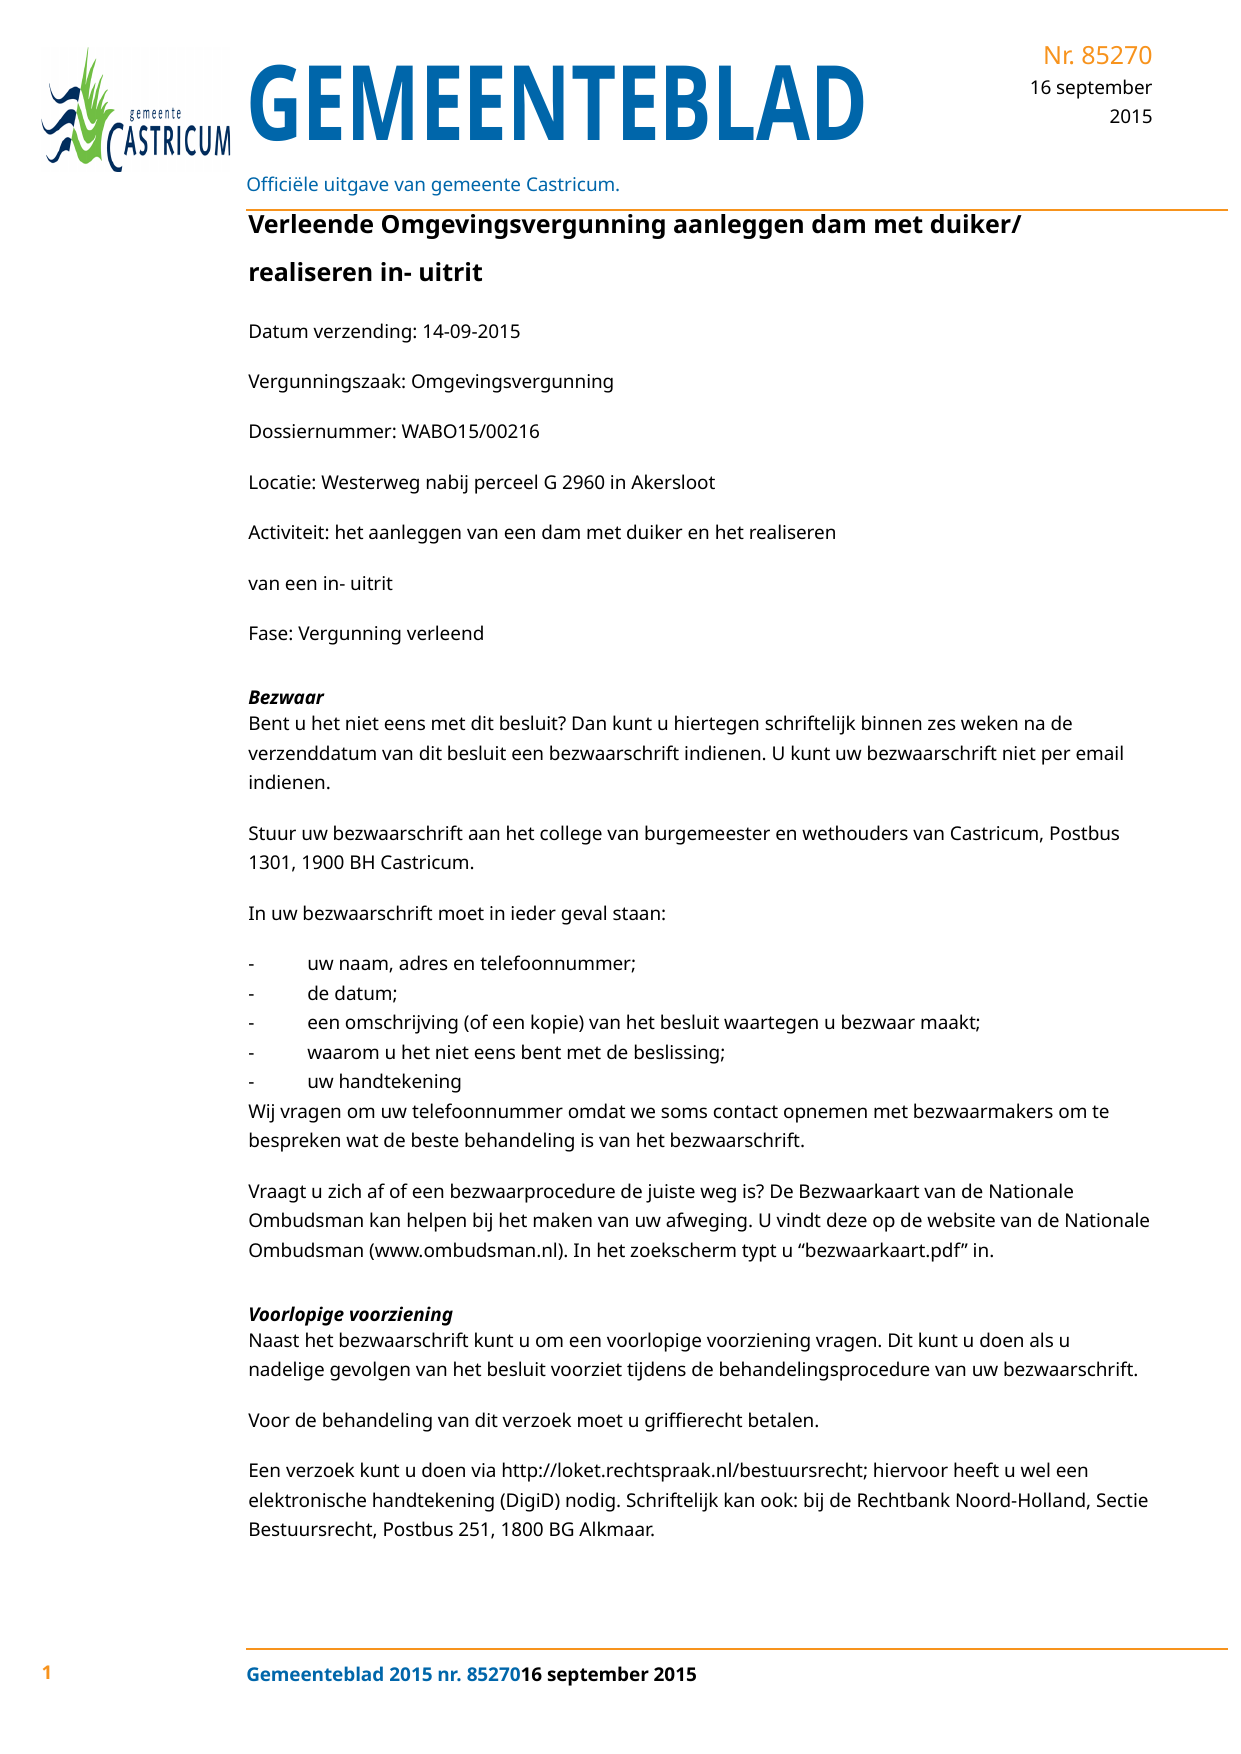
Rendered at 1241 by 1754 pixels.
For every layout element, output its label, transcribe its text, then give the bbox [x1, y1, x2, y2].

text Locatie: Westerweg nabij perceel G 2960 in Akersloot [248, 469, 1152, 495]
text Bent u het niet eens met dit besluit? Dan kunt u hiertegen schriftelijk binnen zes weken na de verzenddatum van dit besluit een bezwaarschrift indienen. U kunt uw bezwaarschrift niet per email indienen. [248, 710, 1152, 795]
text Vergunningszaak: Omgevingsvergunning [248, 368, 1152, 394]
text van een in- uitrit [248, 570, 1152, 596]
text Verleende Omgevingsvergunning aanleggen dam met duiker/ realiseren in- uitrit [248, 211, 1152, 288]
text Activiteit: het aanleggen van een dam met duiker en het realiseren [248, 519, 1152, 545]
text In uw bezwaarschrift moet in ieder geval staan: [248, 900, 1152, 925]
text Een verzoek kunt u doen via http://loket.rechtspraak.nl/bestuursrecht; hiervoor heeft u wel een elektronische handtekening (DigiD) nodig. Schriftelijk kan ook: bij de Rechtbank Noord-Holland, Sectie Bestuursrecht, Postbus 251, 1800 BG Alkmaar. [248, 1457, 1152, 1542]
list een omschrijving (of een kopie) van het besluit waartegen u bezwaar maakt; [248, 1009, 1152, 1035]
text Stuur uw bezwaarschrift aan het college van burgemeester en wethouders van Castricum, Postbus 1301, 1900 BH Castricum. [248, 820, 1152, 875]
text Voorlopige voorziening [248, 1301, 1152, 1327]
text Voor de behandeling van dit verzoek moet u griffierecht betalen. [248, 1407, 1152, 1433]
text Bezwaar [248, 684, 1152, 710]
list uw handtekening [248, 1068, 1152, 1094]
list de datum; [248, 980, 1152, 1005]
picture [41, 47, 231, 172]
list uw naam, adres en telefoonnummer; [248, 950, 1152, 976]
text Dossiernummer: WABO15/00216 [248, 419, 1152, 444]
text Wij vragen om uw telefoonnummer omdat we soms contact opnemen met bezwaarmakers om te bespreken wat de beste behandeling is van het bezwaarschrift. [248, 1098, 1152, 1153]
text Vraagt u zich af of een bezwaarprocedure de juiste weg is? De Bezwaarkaart van de Nationale Ombudsman kan helpen bij het maken van uw afweging. U vindt deze op de website van de Nationale Ombudsman (www.ombudsman.nl). In het zoekscherm typt u “bezwaarkaart.pdf” in. [248, 1178, 1152, 1263]
text Naast het bezwaarschrift kunt u om een voorlopige voorziening vragen. Dit kunt u doen als u nadelige gevolgen van het besluit voorziet tijdens de behandelingsprocedure van uw bezwaarschrift. [248, 1327, 1152, 1382]
text Fase: Vergunning verleend [248, 620, 1152, 646]
text Datum verzending: 14-09-2015 [248, 318, 1152, 344]
list waarom u het niet eens bent met de beslissing; [248, 1039, 1152, 1064]
